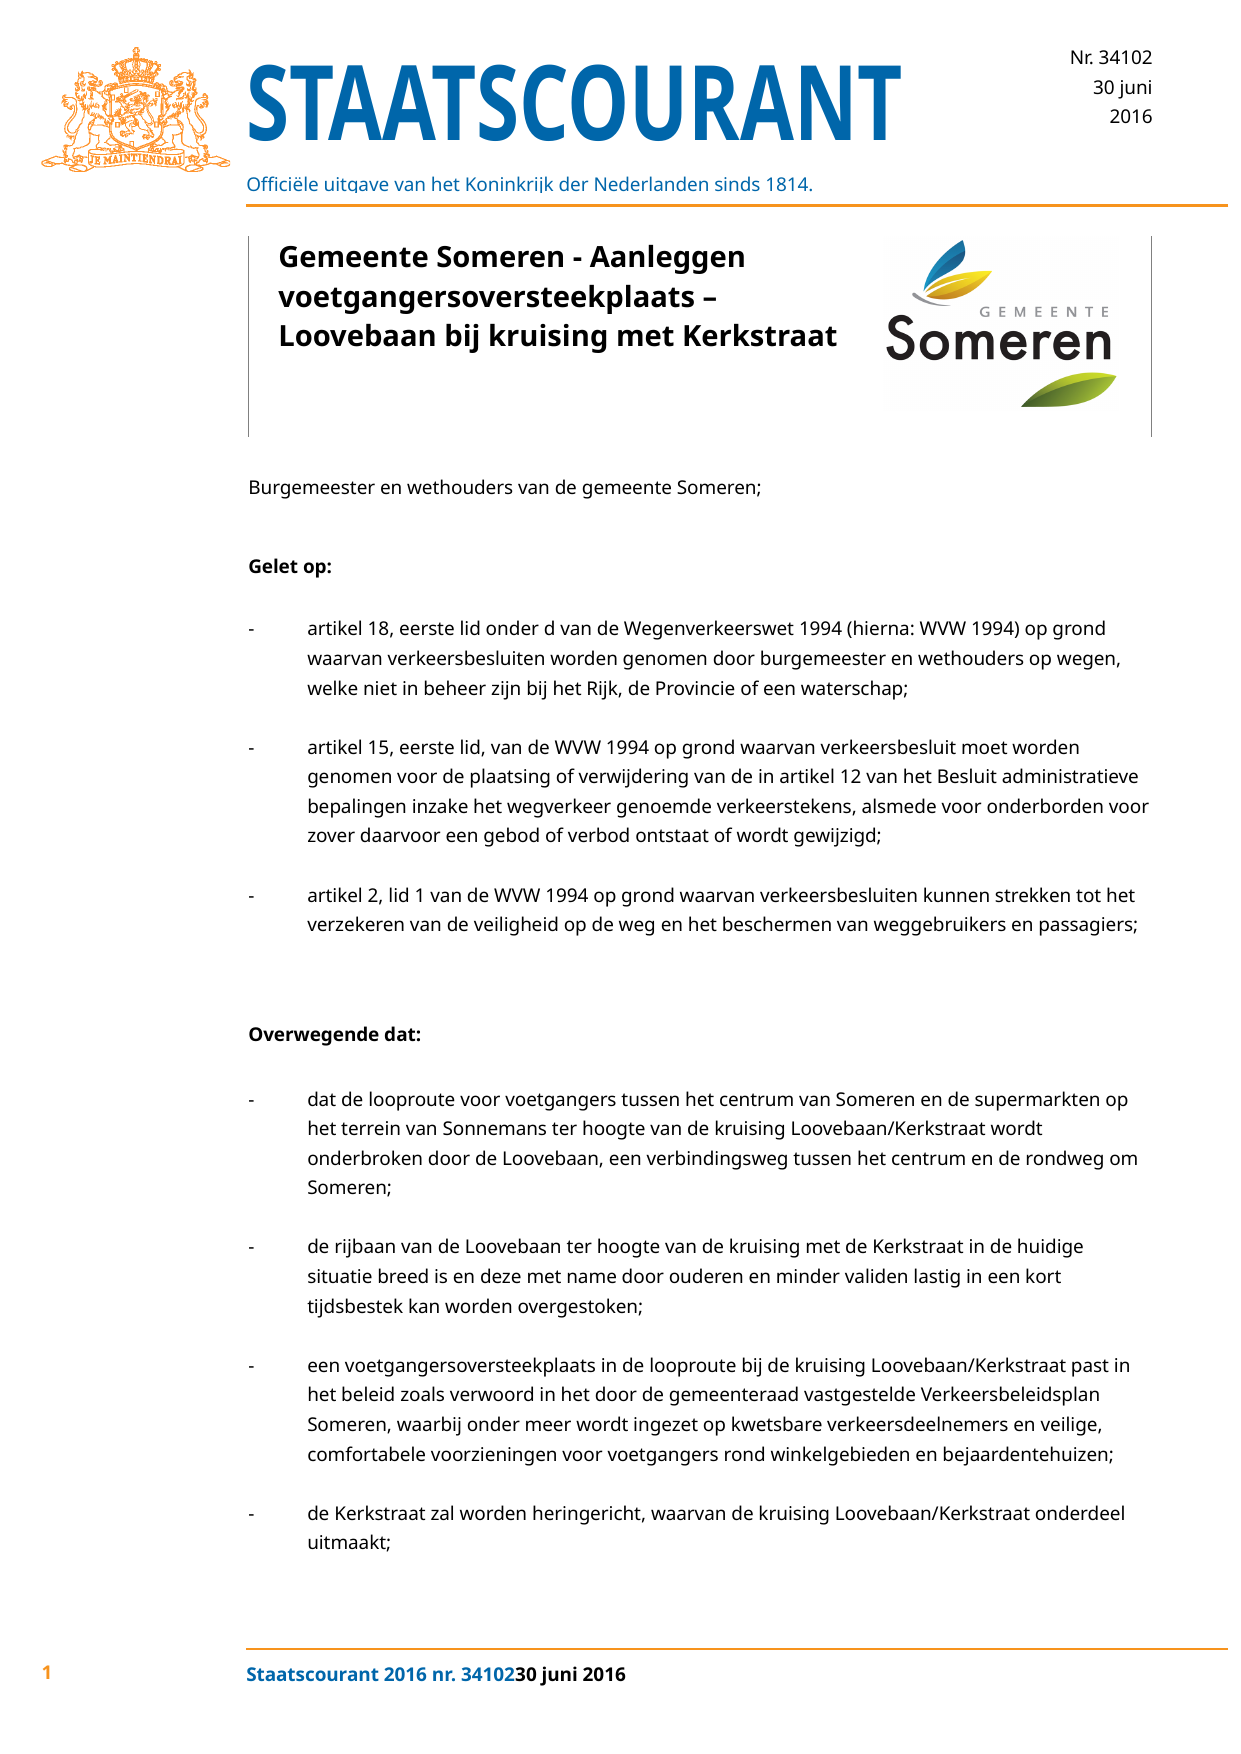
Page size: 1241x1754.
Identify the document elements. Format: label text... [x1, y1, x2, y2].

text Burgemeester en wethouders van de gemeente Someren; [248, 474, 1152, 500]
list een voetgangersoversteekplaats in de looproute bij de kruising Loovebaan/Kerkstraat past in het beleid zoals verwoord in het door de gemeenteraad vastgestelde Verkeersbeleidsplan Someren, waarbij onder meer wordt ingezet op kwetsbare verkeersdeelnemers en veilige, comfortabele voorzieningen voor voetgangers rond winkelgebieden en bejaardentehuizen; [248, 1352, 1152, 1466]
list de rijbaan van de Loovebaan ter hoogte van de kruising met de Kerkstraat in de huidige situatie breed is en deze met name door ouderen en minder validen lastig in een kort tijdsbestek kan worden overgestoken; [248, 1234, 1152, 1318]
list artikel 15, eerste lid, van de WVW 1994 op grond waarvan verkeersbesluit moet worden genomen voor de plaatsing of verwijdering van de in artikel 12 van het Besluit administratieve bepalingen inzake het wegverkeer genoemde verkeerstekens, alsmede voor onderborden voor zover daarvoor een gebod of verbod ontstaat of wordt gewijzigd; [248, 734, 1152, 848]
table_header [850, 236, 1151, 437]
picture [41, 47, 231, 172]
text Gelet op: [248, 553, 1152, 579]
list artikel 2, lid 1 van de WVW 1994 op grond waarvan verkeersbesluiten kunnen strekken tot het verzekeren van de veiligheid op de weg en het beschermen van weggebruikers en passagiers; [248, 882, 1152, 937]
text Overwegende dat: [248, 1021, 1152, 1046]
table_header Gemeente Someren - Aanleggen voetgangersoversteekplaats – Loovebaan bij kruising met Kerkstraat [249, 236, 850, 437]
list dat de looproute voor voetgangers tussen het centrum van Someren en de supermarkten op het terrein van Sonnemans ter hoogte van de kruising Loovebaan/Kerkstraat wordt onderbroken door de Loovebaan, een verbindingsweg tussen het centrum en de rondweg om Someren; [248, 1086, 1152, 1200]
picture [882, 236, 1119, 411]
list de Kerkstraat zal worden heringericht, waarvan de kruising Loovebaan/Kerkstraat onderdeel uitmaakt; [248, 1500, 1152, 1555]
list artikel 18, eerste lid onder d van de Wegenverkeerswet 1994 (hierna: WVW 1994) op grond waarvan verkeersbesluiten worden genomen door burgemeester en wethouders op wegen, welke niet in beheer zijn bij het Rijk, de Provincie of een waterschap; [248, 616, 1152, 700]
